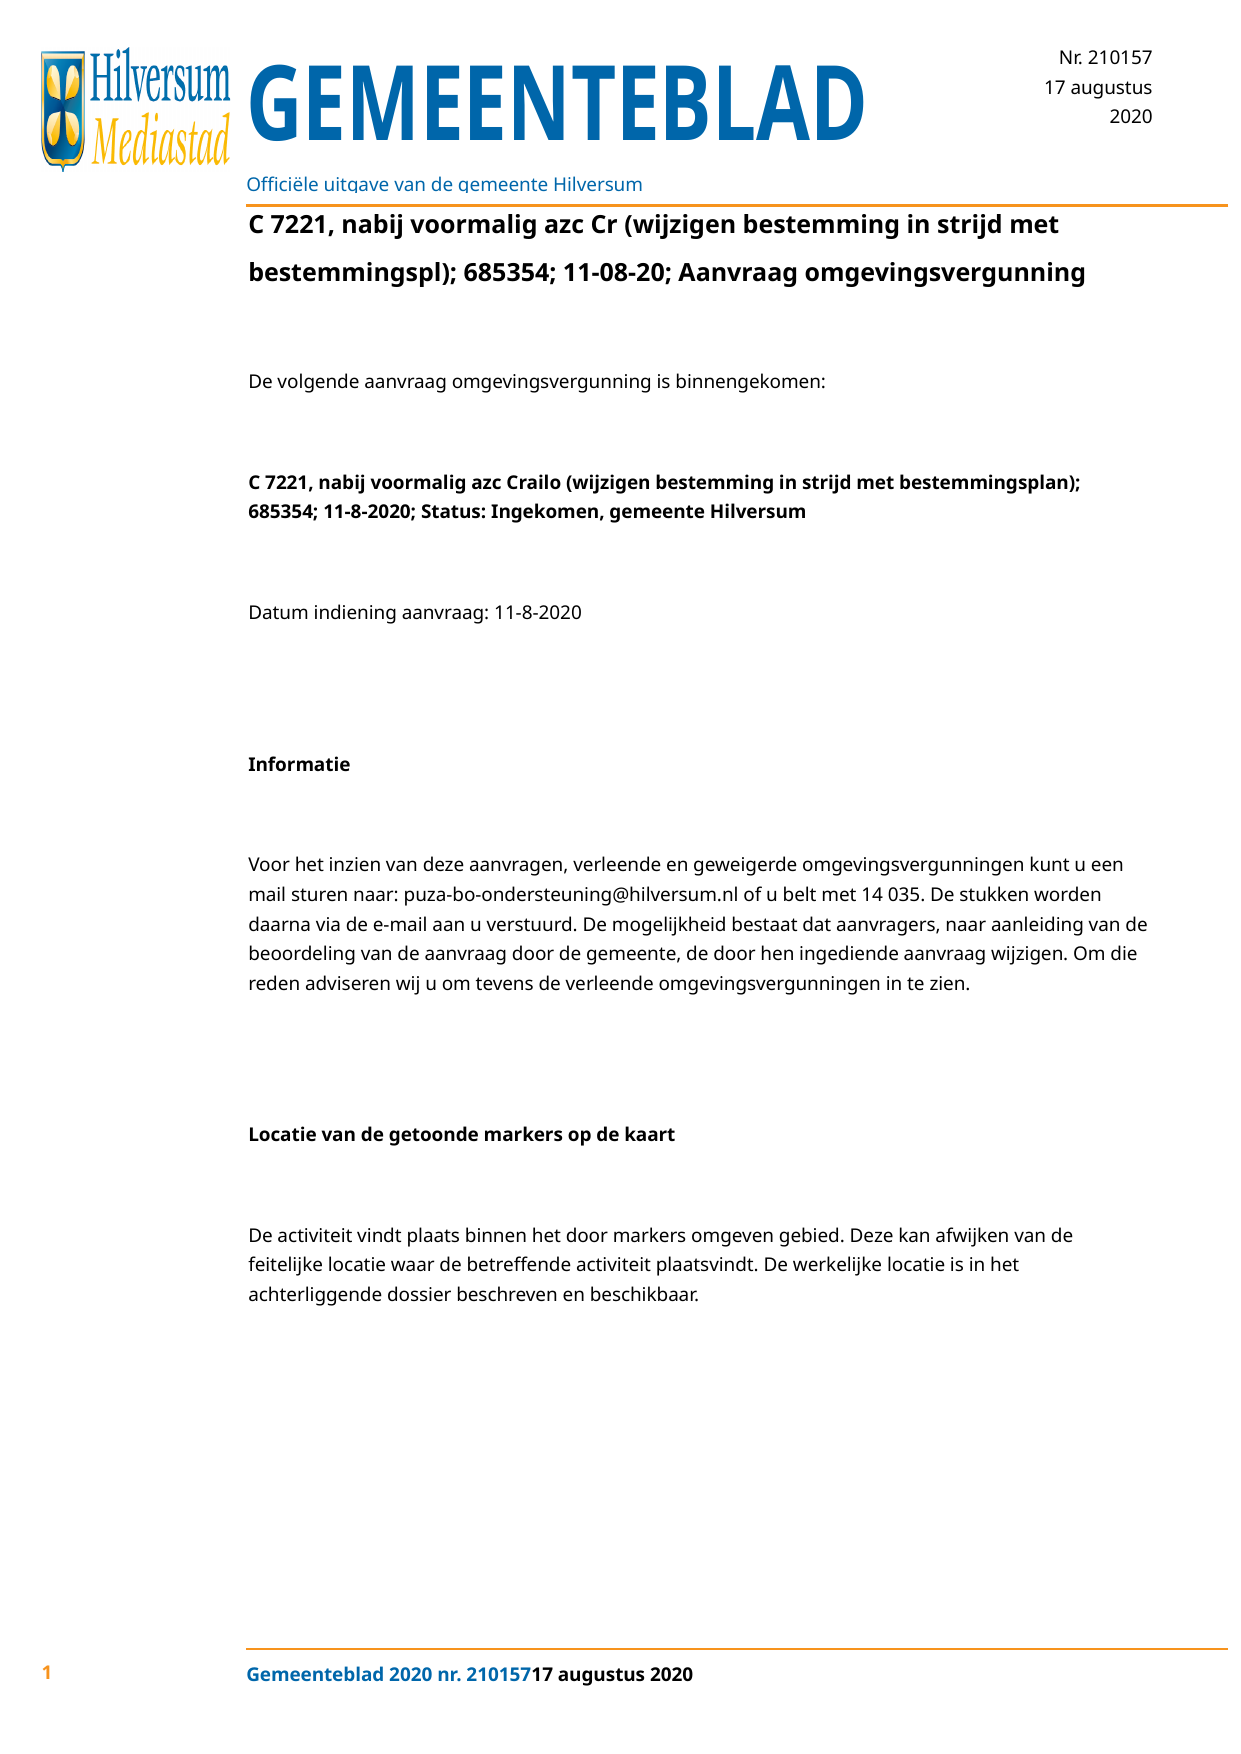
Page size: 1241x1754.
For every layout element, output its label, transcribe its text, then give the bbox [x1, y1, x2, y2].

text C 7221, nabij voormalig azc Cr (wijzigen bestemming in strijd met bestemmingspl); 685354; 11-08-20; Aanvraag omgevingsvergunning [248, 207, 1152, 288]
text Datum indiening aanvraag: 11-8-2020 [248, 599, 1152, 625]
text Voor het inzien van deze aanvragen, verleende en geweigerde omgevingsvergunningen kunt u een mail sturen naar: puza-bo-ondersteuning@hilversum.nl of u belt met 14 035. De stukken worden daarna via de e-mail aan u verstuurd. De mogelijkheid bestaat dat aanvragers, naar aanleiding van de beoordeling van de aanvraag door de gemeente, de door hen ingediende aanvraag wijzigen. Om die reden adviseren wij u om tevens de verleende omgevingsvergunningen in te zien. [248, 852, 1152, 996]
text Locatie van de getoonde markers op de kaart [248, 1121, 1152, 1147]
text C 7221, nabij voormalig azc Crailo (wijzigen bestemming in strijd met bestemmingsplan); 685354; 11-8-2020; Status: Ingekomen, gemeente Hilversum [248, 469, 1152, 524]
text Informatie [248, 751, 1152, 777]
text De volgende aanvraag omgevingsvergunning is binnengekomen: [248, 368, 1152, 394]
picture [41, 47, 231, 172]
text De activiteit vindt plaats binnen het door markers omgeven gebied. Deze kan afwijken van de feitelijke locatie waar de betreffende activiteit plaatsvindt. De werkelijke locatie is in het achterliggende dossier beschreven en beschikbaar. [248, 1222, 1152, 1307]
